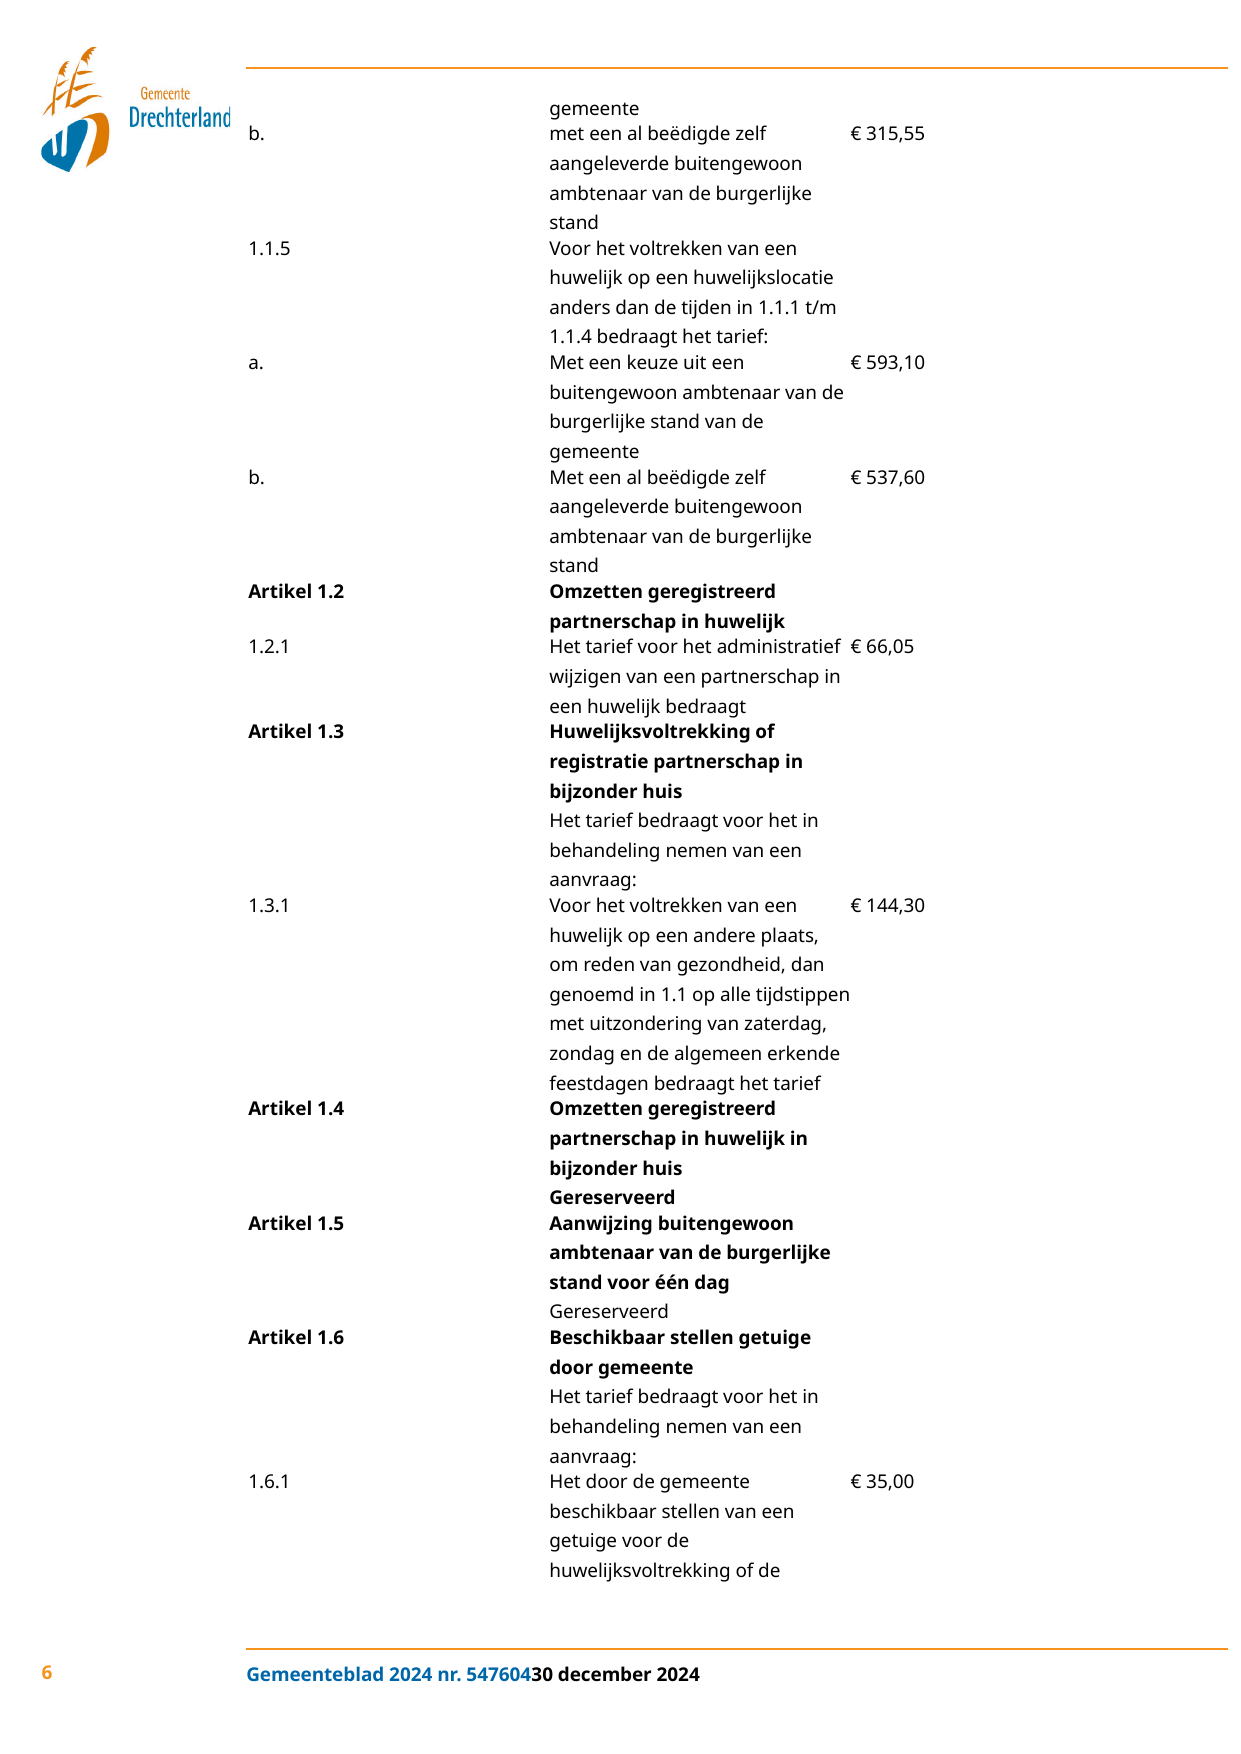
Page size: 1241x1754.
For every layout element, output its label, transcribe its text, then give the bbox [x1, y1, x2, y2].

table_cell Voor het voltrekken van een huwelijk op een huwelijkslocatie anders dan de tijden in 1.1.1 t/m 1.1.4 bedraagt het tarief: [549, 235, 850, 349]
table_cell € 537,60 [850, 464, 1152, 578]
table_cell 1.1.5 [248, 235, 549, 349]
table_cell € 593,10 [850, 350, 1152, 464]
table_cell € 35,00 [850, 1469, 1152, 1583]
table_cell [248, 95, 549, 121]
table_cell Met een al beëdigde zelf aangeleverde buitengewoon ambtenaar van de burgerlijke stand [549, 464, 850, 578]
table_cell Beschikbaar stellen getuige door gemeente Het tarief bedraagt voor het in behandeling nemen van een aanvraag: [549, 1325, 850, 1468]
table_cell Artikel 1.6 [248, 1325, 549, 1468]
picture [41, 158, 64, 172]
table_cell Met een keuze uit een buitengewoon ambtenaar van de burgerlijke stand van de gemeente [549, 350, 850, 464]
table_cell Artikel 1.3 [248, 719, 549, 892]
table_cell met een al beëdigde zelf aangeleverde buitengewoon ambtenaar van de burgerlijke stand [549, 121, 850, 235]
table_cell Het door de gemeente beschikbaar stellen van een getuige voor de huwelijksvoltrekking of de [549, 1469, 850, 1583]
table_cell Het tarief voor het administratief wijzigen van een partnerschap in een huwelijk bedraagt [549, 634, 850, 719]
table_cell Aanwijzing buitengewoon ambtenaar van de burgerlijke stand voor één dag Gereserveerd [549, 1210, 850, 1324]
table_cell 1.6.1 [248, 1469, 549, 1583]
table_cell [850, 719, 1152, 892]
table_cell Artikel 1.5 [248, 1210, 549, 1324]
table_cell [850, 579, 1152, 634]
table_cell gemeente [549, 95, 850, 121]
table_cell b. [248, 121, 549, 235]
table_cell 1.3.1 [248, 892, 549, 1096]
table_cell € 66,05 [850, 634, 1152, 719]
table_cell [850, 95, 1152, 121]
table_cell [850, 1210, 1152, 1324]
table_cell [850, 1096, 1152, 1210]
picture [226, 115, 231, 124]
table_cell Artikel 1.4 [248, 1096, 549, 1210]
table_cell [850, 1325, 1152, 1468]
table_cell Huwelijksvoltrekking of registratie partnerschap in bijzonder huis Het tarief bedraagt voor het in behandeling nemen van een aanvraag: [549, 719, 850, 892]
table_cell 1.2.1 [248, 634, 549, 719]
picture [41, 47, 231, 172]
table_cell Voor het voltrekken van een huwelijk op een andere plaats, om reden van gezondheid, dan genoemd in 1.1 op alle tijdstippen met uitzondering van zaterdag, zondag en de algemeen erkende feestdagen bedraagt het tarief [549, 892, 850, 1096]
table_cell Omzetten geregistreerd partnerschap in huwelijk in bijzonder huis Gereserveerd [549, 1096, 850, 1210]
table_cell € 144,30 [850, 892, 1152, 1096]
table_cell a. [248, 350, 549, 464]
table_cell Omzetten geregistreerd partnerschap in huwelijk [549, 579, 850, 634]
table_cell [850, 235, 1152, 349]
table_cell b. [248, 464, 549, 578]
table_cell € 315,55 [850, 121, 1152, 235]
table_cell Artikel 1.2 [248, 579, 549, 634]
